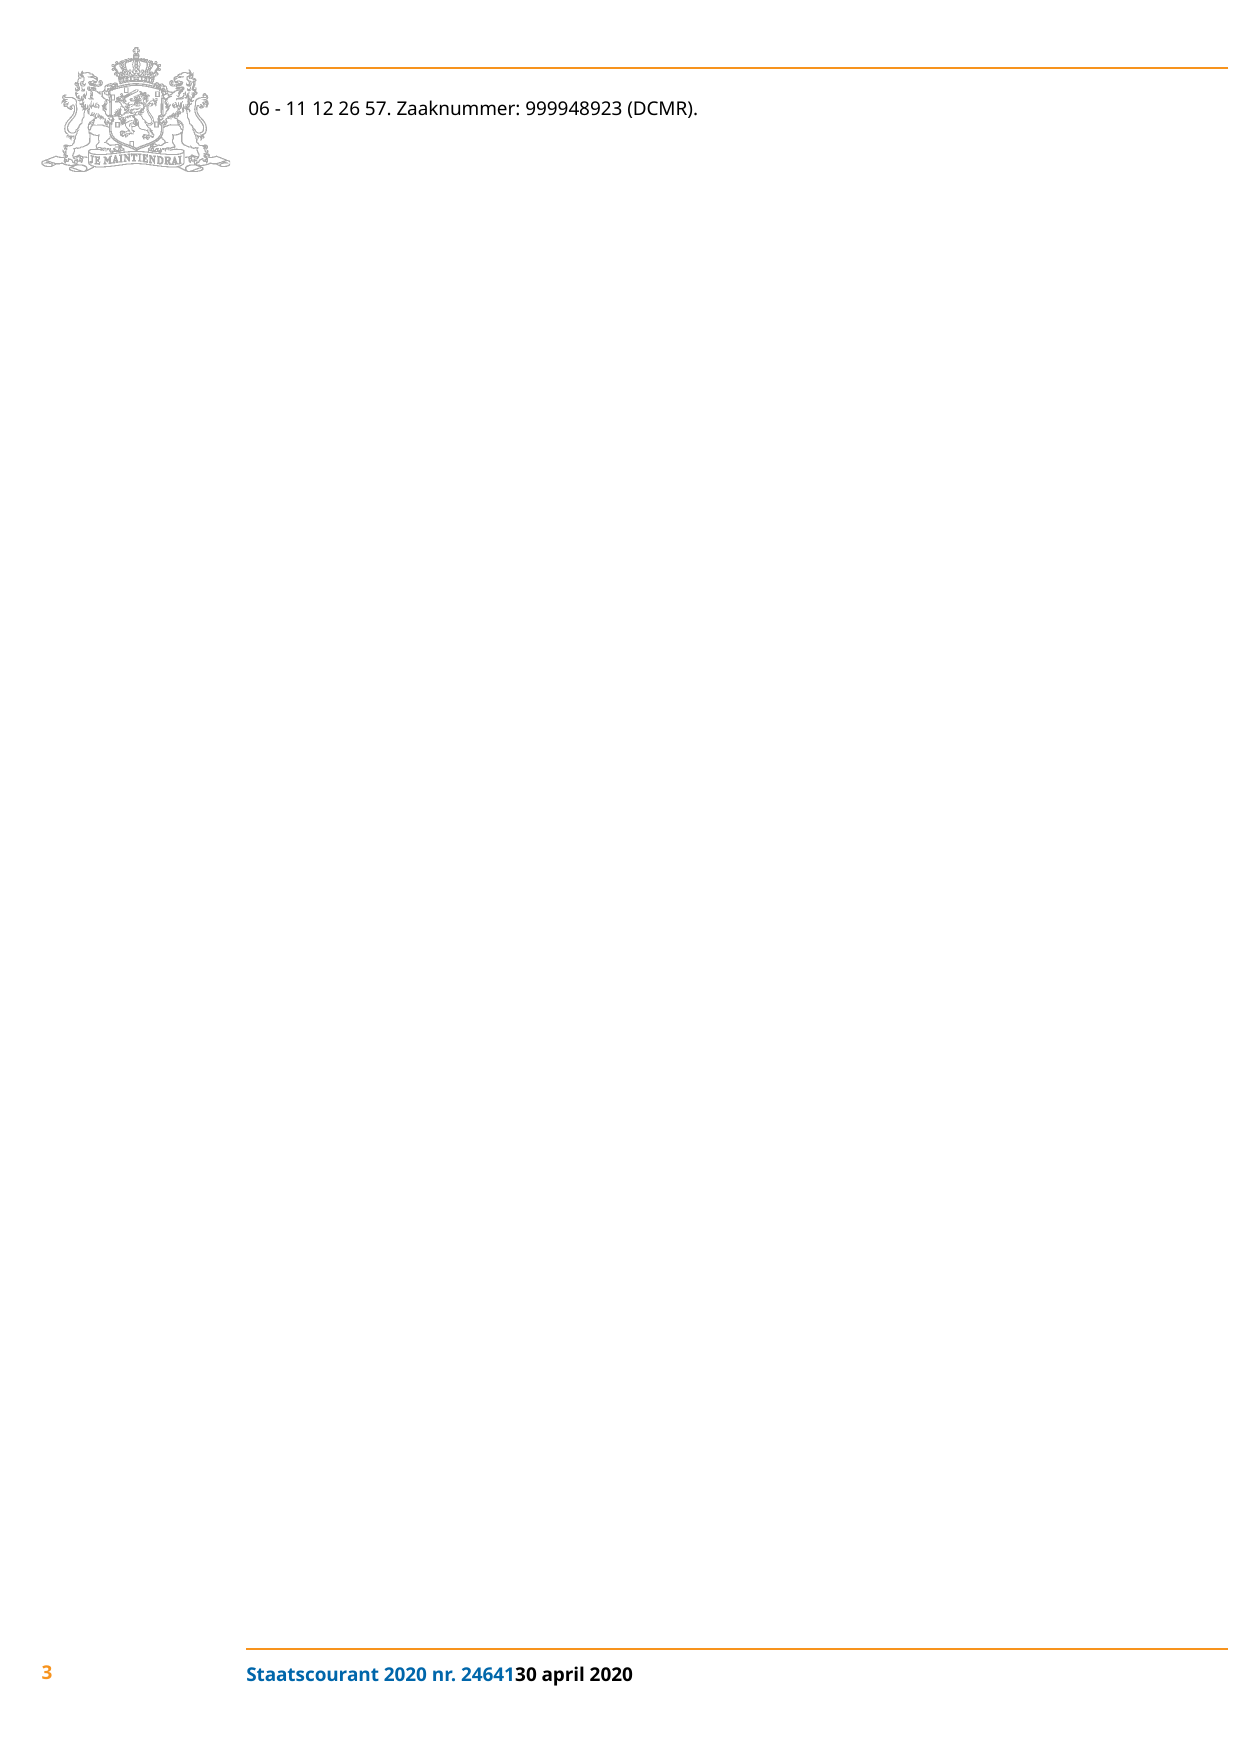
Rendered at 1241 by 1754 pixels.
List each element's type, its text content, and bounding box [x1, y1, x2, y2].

picture [41, 47, 231, 172]
text 06 - 11 12 26 57. Zaaknummer: 999948923 (DCMR). [248, 95, 1152, 121]
